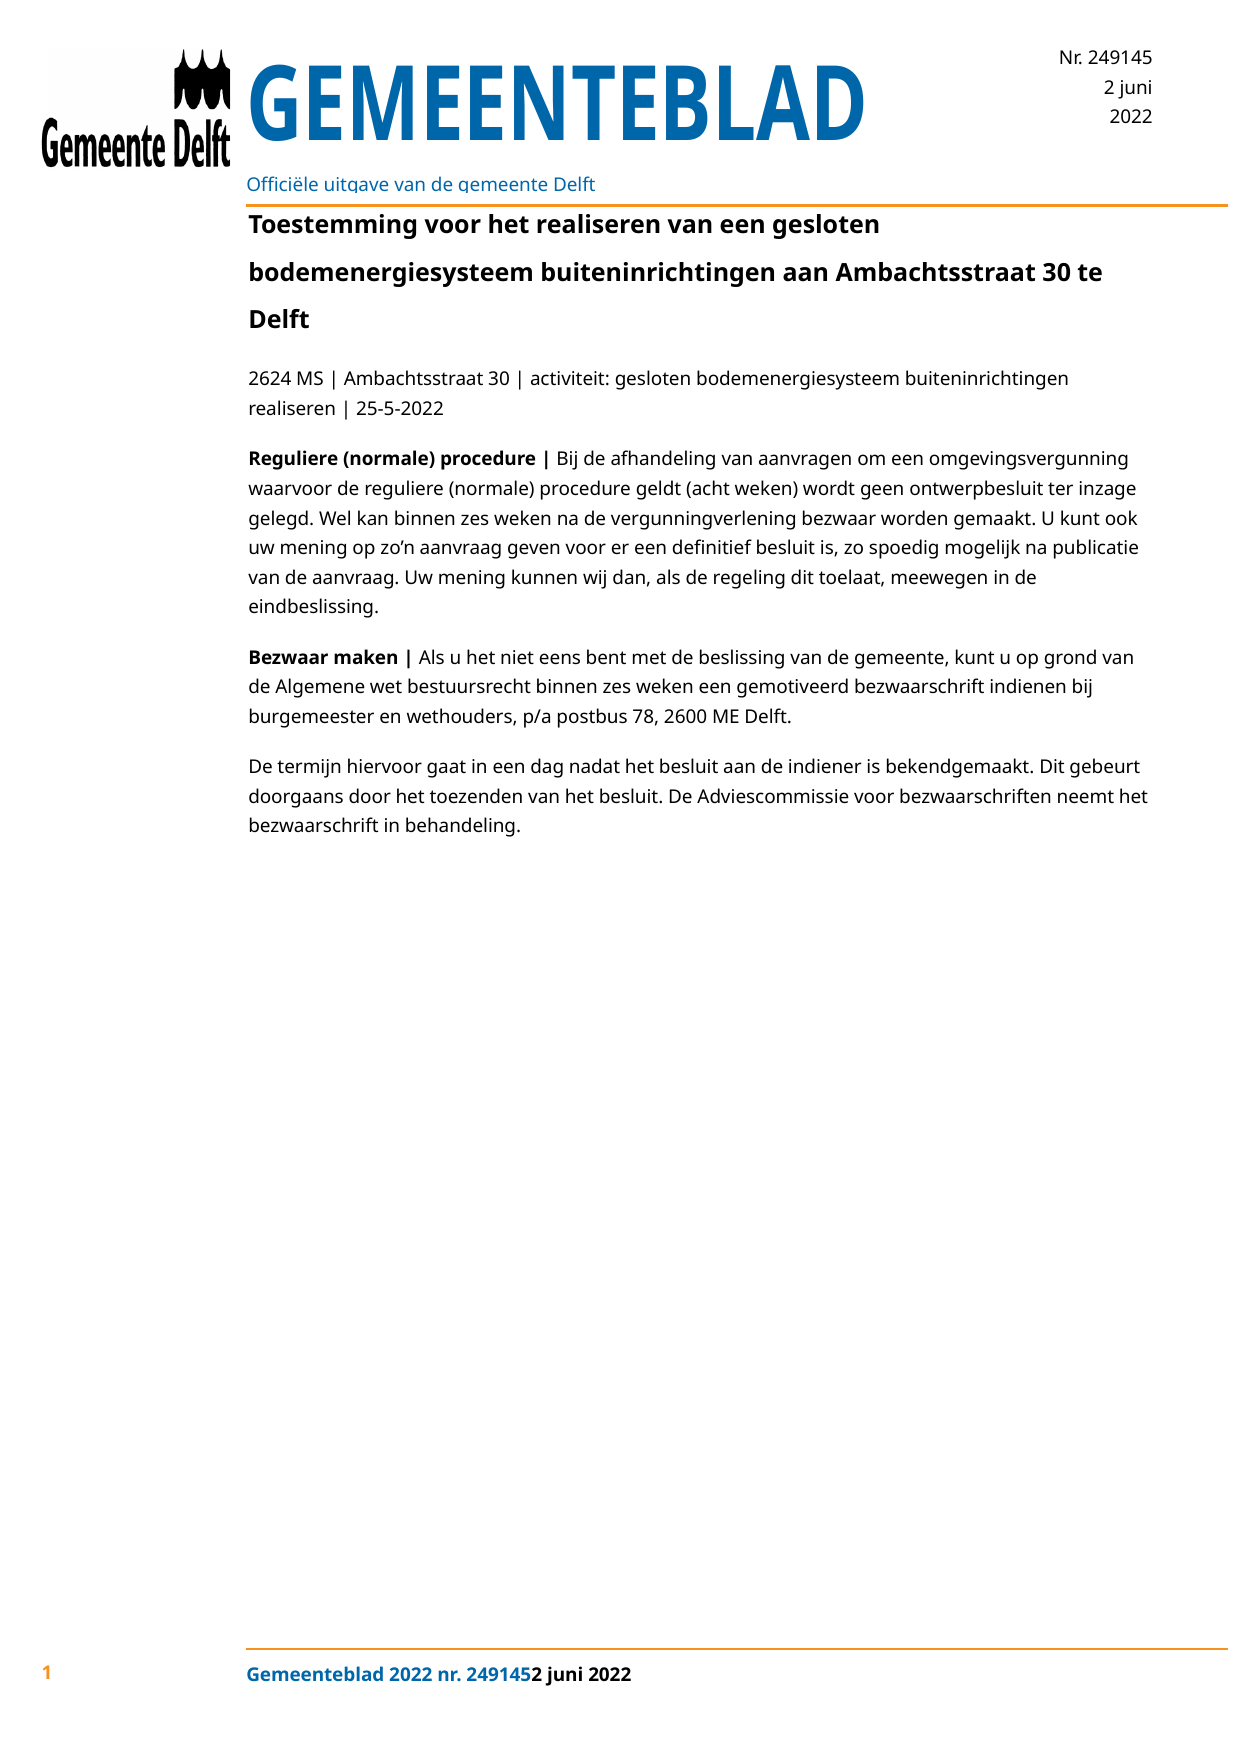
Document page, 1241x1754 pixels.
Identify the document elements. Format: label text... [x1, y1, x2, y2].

picture [41, 47, 231, 172]
text 2624 MS | Ambachtsstraat 30 | activiteit: gesloten bodemenergiesysteem buiteninrichtingen realiseren | 25-5-2022 [248, 366, 1152, 421]
text Toestemming voor het realiseren van een gesloten bodemenergiesysteem buiteninrichtingen aan Ambachtsstraat 30 te Delft [248, 207, 1152, 336]
text De termijn hiervoor gaat in een dag nadat het besluit aan de indiener is bekendgemaakt. Dit gebeurt doorgaans door het toezenden van het besluit. De Adviescommissie voor bezwaarschriften neemt het bezwaarschrift in behandeling. [248, 753, 1152, 838]
text Reguliere (normale) procedure | Bij de afhandeling van aanvragen om een omgevingsvergunning waarvoor de reguliere (normale) procedure geldt (acht weken) wordt geen ontwerpbesluit ter inzage gelegd. Wel kan binnen zes weken na de vergunningverlening bezwaar worden gemaakt. U kunt ook uw mening op zo’n aanvraag geven voor er een definitief besluit is, zo spoedig mogelijk na publicatie van de aanvraag. Uw mening kunnen wij dan, als de regeling dit toelaat, meewegen in de eindbeslissing. [248, 446, 1152, 619]
text Bezwaar maken | Als u het niet eens bent met de beslissing van de gemeente, kunt u op grond van de Algemene wet bestuursrecht binnen zes weken een gemotiveerd bezwaarschrift indienen bij burgemeester en wethouders, p/a postbus 78, 2600 ME Delft. [248, 644, 1152, 729]
